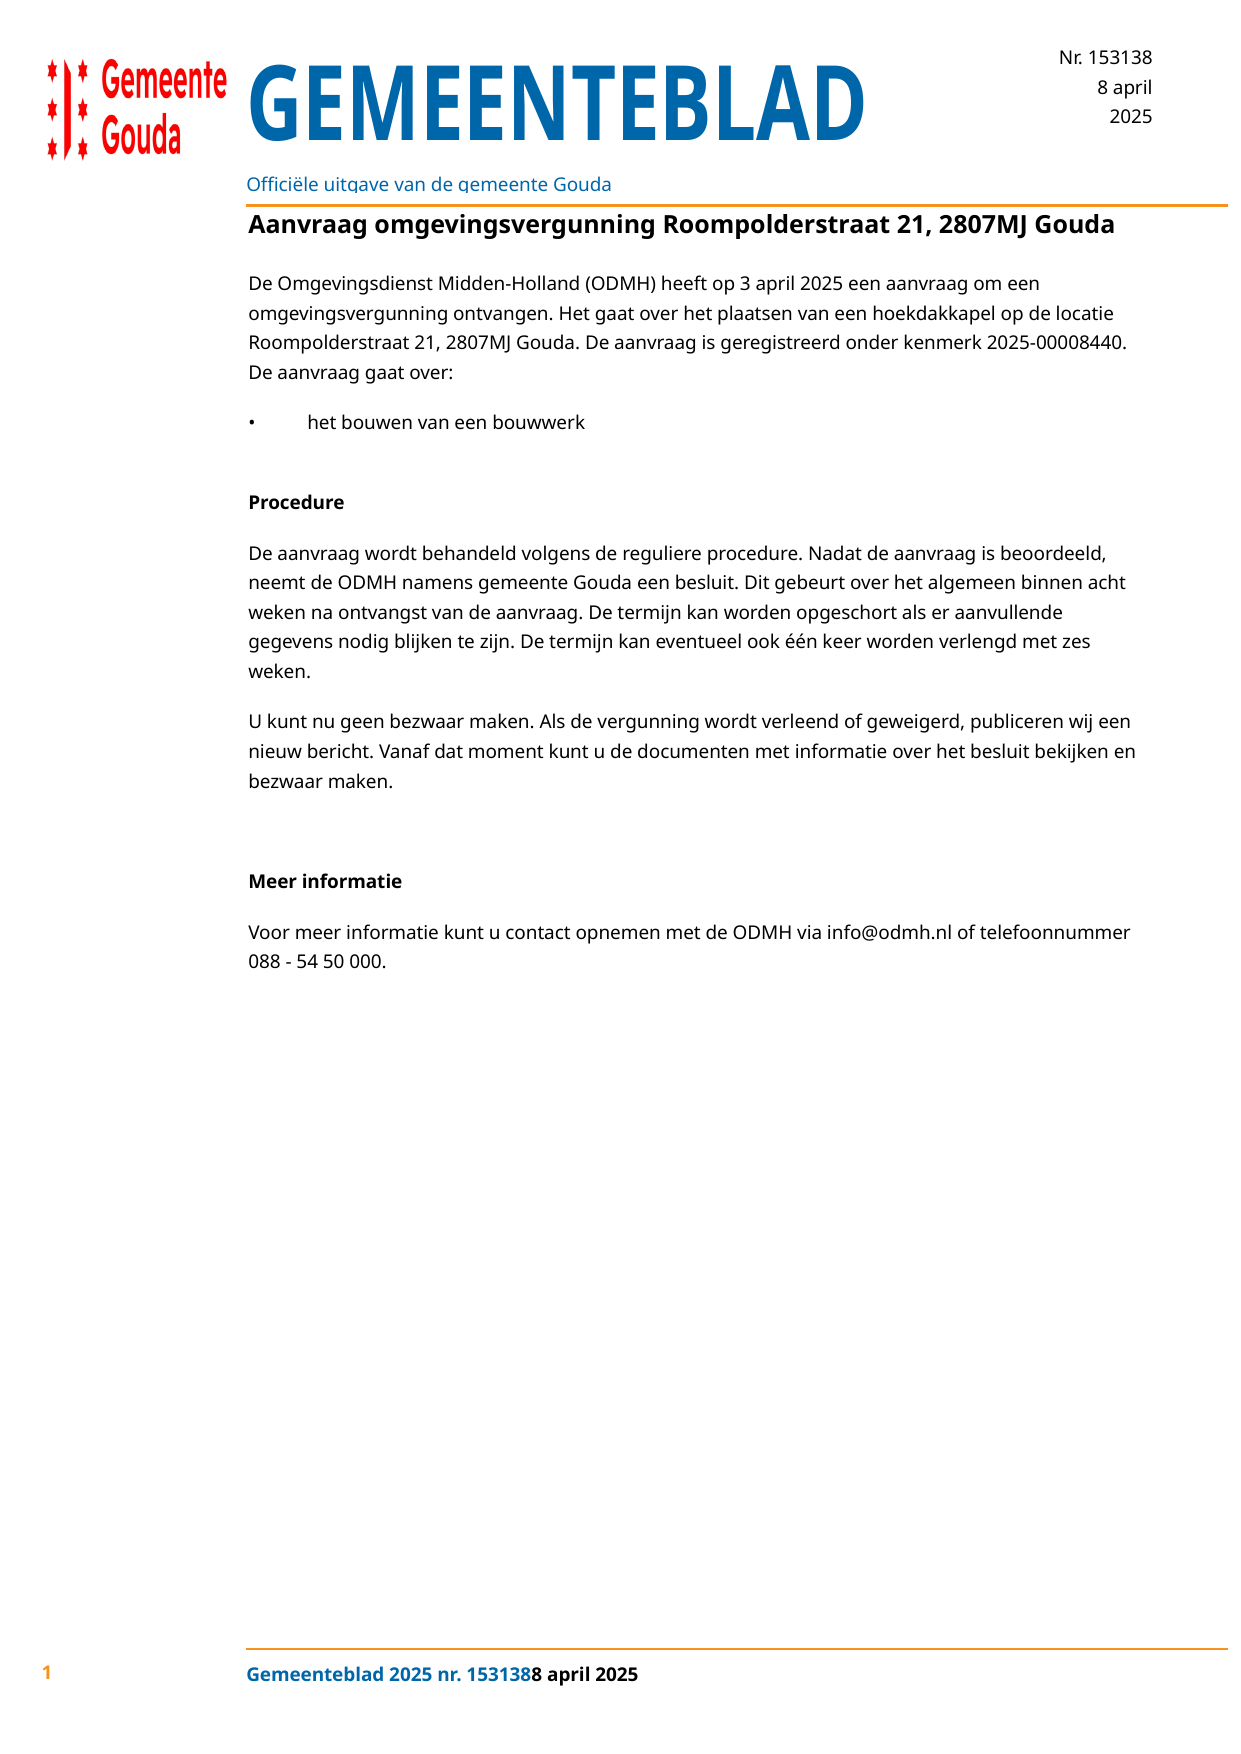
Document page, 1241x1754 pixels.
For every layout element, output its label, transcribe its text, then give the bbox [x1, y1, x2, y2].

text Procedure [248, 489, 1152, 515]
text U kunt nu geen bezwaar maken. Als de vergunning wordt verleend of geweigerd, publiceren wij een nieuw bericht. Vanaf dat moment kunt u de documenten met informatie over het besluit bekijken en bezwaar maken. [248, 709, 1152, 793]
list het bouwen van een bouwwerk [248, 409, 1152, 435]
text Aanvraag omgevingsvergunning Roompolderstraat 21, 2807MJ Gouda [248, 207, 1152, 241]
text De Omgevingsdienst Midden-Holland (ODMH) heeft op 3 april 2025 een aanvraag om een omgevingsvergunning ontvangen. Het gaat over het plaatsen van een hoekdakkapel op de locatie Roompolderstraat 21, 2807MJ Gouda. De aanvraag is geregistreerd onder kenmerk 2025-00008440. De aanvraag gaat over: [248, 270, 1152, 385]
text Voor meer informatie kunt u contact opnemen met de ODMH via info@odmh.nl of telefoonnummer 088 - 54 50 000. [248, 919, 1152, 974]
text De aanvraag wordt behandeld volgens de reguliere procedure. Nadat de aanvraag is beoordeeld, neemt de ODMH namens gemeente Gouda een besluit. Dit gebeurt over het algemeen binnen acht weken na ontvangst van de aanvraag. De termijn kan worden opgeschort als er aanvullende gegevens nodig blijken te zijn. De termijn kan eventueel ook één keer worden verlengd met zes weken. [248, 540, 1152, 684]
text Meer informatie [248, 869, 1152, 894]
picture [41, 47, 231, 172]
